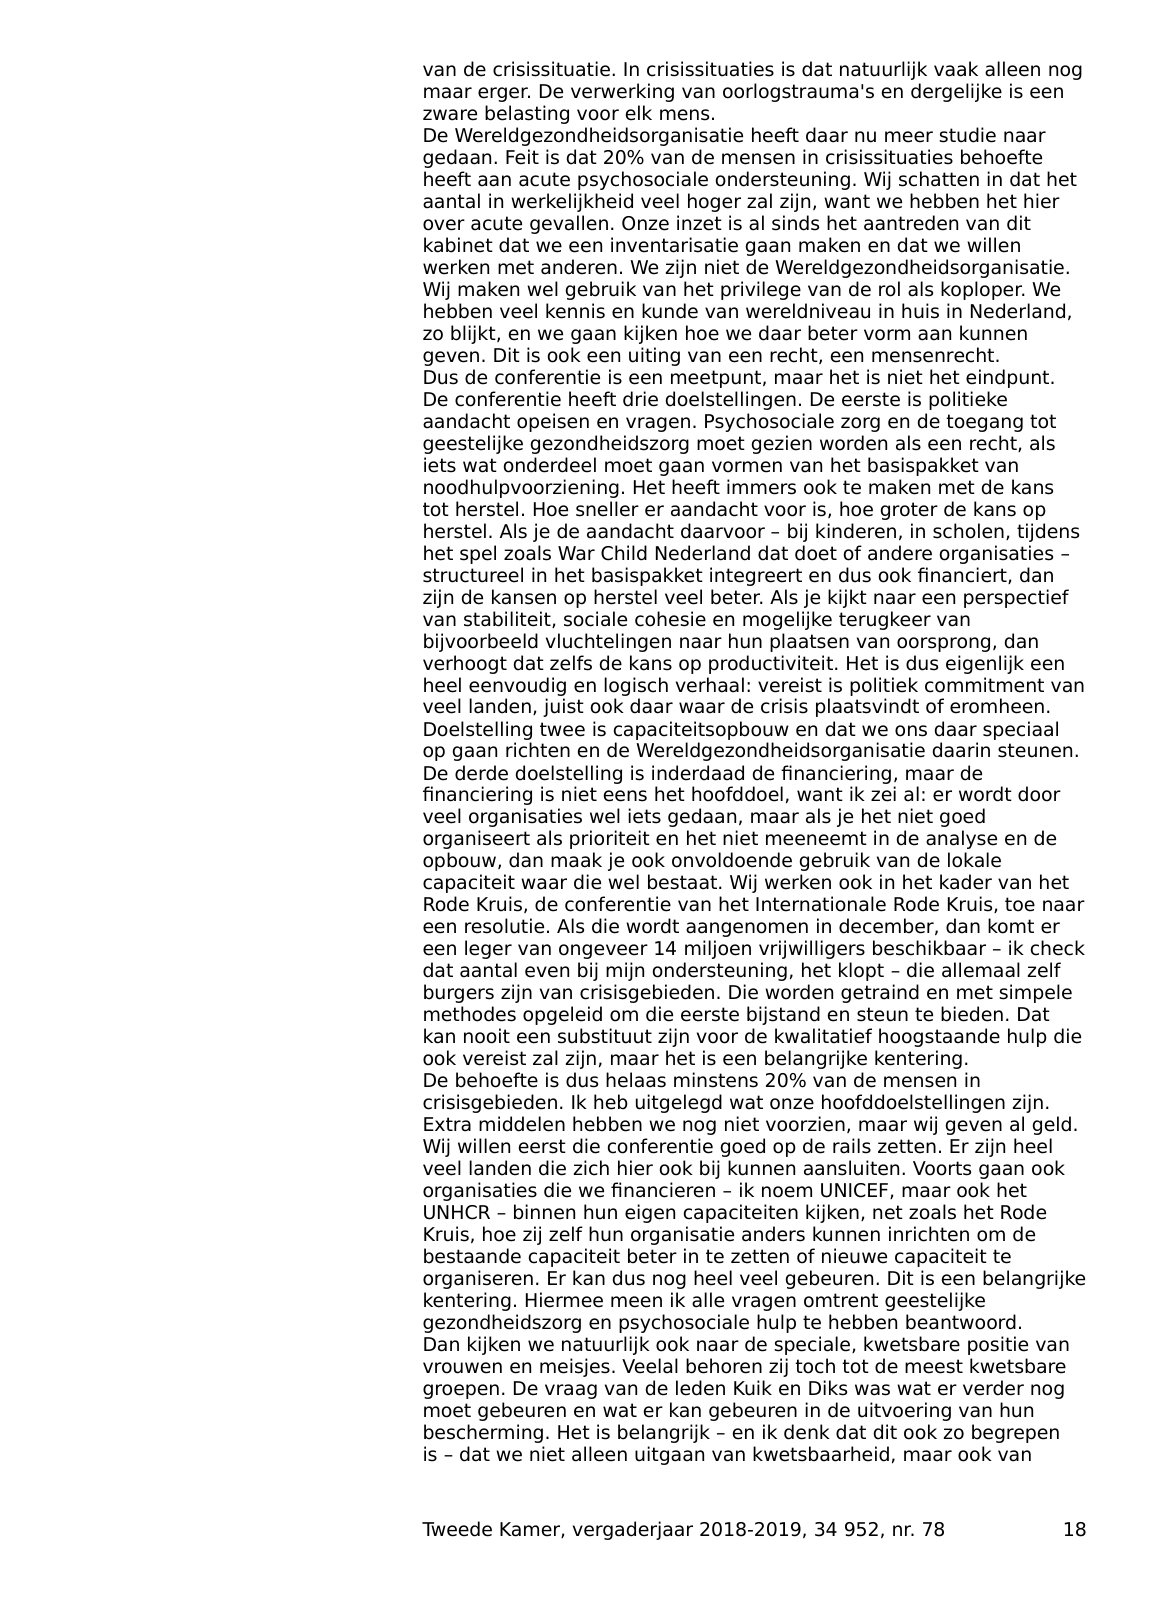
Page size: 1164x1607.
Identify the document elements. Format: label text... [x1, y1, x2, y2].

text van de crisissituatie. In crisissituaties is dat natuurlijk vaak alleen nog maar erger. De verwerking van oorlogstrauma's en dergelijke is een zware belasting voor elk mens. [422, 59, 1087, 125]
text Doelstelling twee is capaciteitsopbouw en dat we ons daar speciaal op gaan richten en de Wereldgezondheidsorganisatie daarin steunen. De derde doelstelling is inderdaad de financiering, maar de financiering is niet eens het hoofddoel, want ik zei al: er wordt door veel organisaties wel iets gedaan, maar als je het niet goed organiseert als prioriteit en het niet meeneemt in de analyse en de opbouw, dan maak je ook onvoldoende gebruik van de lokale capaciteit waar die wel bestaat. Wij werken ook in het kader van het Rode Kruis, de conferentie van het Internationale Rode Kruis, toe naar een resolutie. Als die wordt aangenomen in december, dan komt er een leger van ongeveer 14 miljoen vrijwilligers beschikbaar – ik check dat aantal even bij mijn ondersteuning, het klopt – die allemaal zelf burgers zijn van crisisgebieden. Die worden getraind en met simpele methodes opgeleid om die eerste bijstand en steun te bieden. Dat kan nooit een substituut zijn voor de kwalitatief hoogstaande hulp die ook vereist zal zijn, maar het is een belangrijke kentering. [422, 718, 1087, 1070]
text De Wereldgezondheidsorganisatie heeft daar nu meer studie naar gedaan. Feit is dat 20% van de mensen in crisissituaties behoefte heeft aan acute psychosociale ondersteuning. Wij schatten in dat het aantal in werkelijkheid veel hoger zal zijn, want we hebben het hier over acute gevallen. Onze inzet is al sinds het aantreden van dit kabinet dat we een inventarisatie gaan maken en dat we willen werken met anderen. We zijn niet de Wereldgezondheidsorganisatie. Wij maken wel gebruik van het privilege van de rol als koploper. We hebben veel kennis en kunde van wereldniveau in huis in Nederland, zo blijkt, en we gaan kijken hoe we daar beter vorm aan kunnen geven. Dit is ook een uiting van een recht, een mensenrecht. [422, 125, 1087, 367]
text Dus de conferentie is een meetpunt, maar het is niet het eindpunt. De conferentie heeft drie doelstellingen. De eerste is politieke aandacht opeisen en vragen. Psychosociale zorg en de toegang tot geestelijke gezondheidszorg moet gezien worden als een recht, als iets wat onderdeel moet gaan vormen van het basispakket van noodhulpvoorziening. Het heeft immers ook te maken met de kans tot herstel. Hoe sneller er aandacht voor is, hoe groter de kans op herstel. Als je de aandacht daarvoor – bij kinderen, in scholen, tijdens het spel zoals War Child Nederland dat doet of andere organisaties – structureel in het basispakket integreert en dus ook financiert, dan zijn de kansen op herstel veel beter. Als je kijkt naar een perspectief van stabiliteit, sociale cohesie en mogelijke terugkeer van bijvoorbeeld vluchtelingen naar hun plaatsen van oorsprong, dan verhoogt dat zelfs de kans op productiviteit. Het is dus eigenlijk een heel eenvoudig en logisch verhaal: vereist is politiek commitment van veel landen, juist ook daar waar de crisis plaatsvindt of eromheen. [422, 367, 1087, 718]
text Dan kijken we natuurlijk ook naar de speciale, kwetsbare positie van vrouwen en meisjes. Veelal behoren zij toch tot de meest kwetsbare groepen. De vraag van de leden Kuik en Diks was wat er verder nog moet gebeuren en wat er kan gebeuren in de uitvoering van hun bescherming. Het is belangrijk – en ik denk dat dit ook zo begrepen is – dat we niet alleen uitgaan van kwetsbaarheid, maar ook van [422, 1334, 1087, 1466]
text De behoefte is dus helaas minstens 20% van de mensen in crisisgebieden. Ik heb uitgelegd wat onze hoofddoelstellingen zijn. Extra middelen hebben we nog niet voorzien, maar wij geven al geld. Wij willen eerst die conferentie goed op de rails zetten. Er zijn heel veel landen die zich hier ook bij kunnen aansluiten. Voorts gaan ook organisaties die we financieren – ik noem UNICEF, maar ook het UNHCR – binnen hun eigen capaciteiten kijken, net zoals het Rode Kruis, hoe zij zelf hun organisatie anders kunnen inrichten om de bestaande capaciteit beter in te zetten of nieuwe capaciteit te organiseren. Er kan dus nog heel veel gebeuren. Dit is een belangrijke kentering. Hiermee meen ik alle vragen omtrent geestelijke gezondheidszorg en psychosociale hulp te hebben beantwoord. [422, 1070, 1087, 1334]
